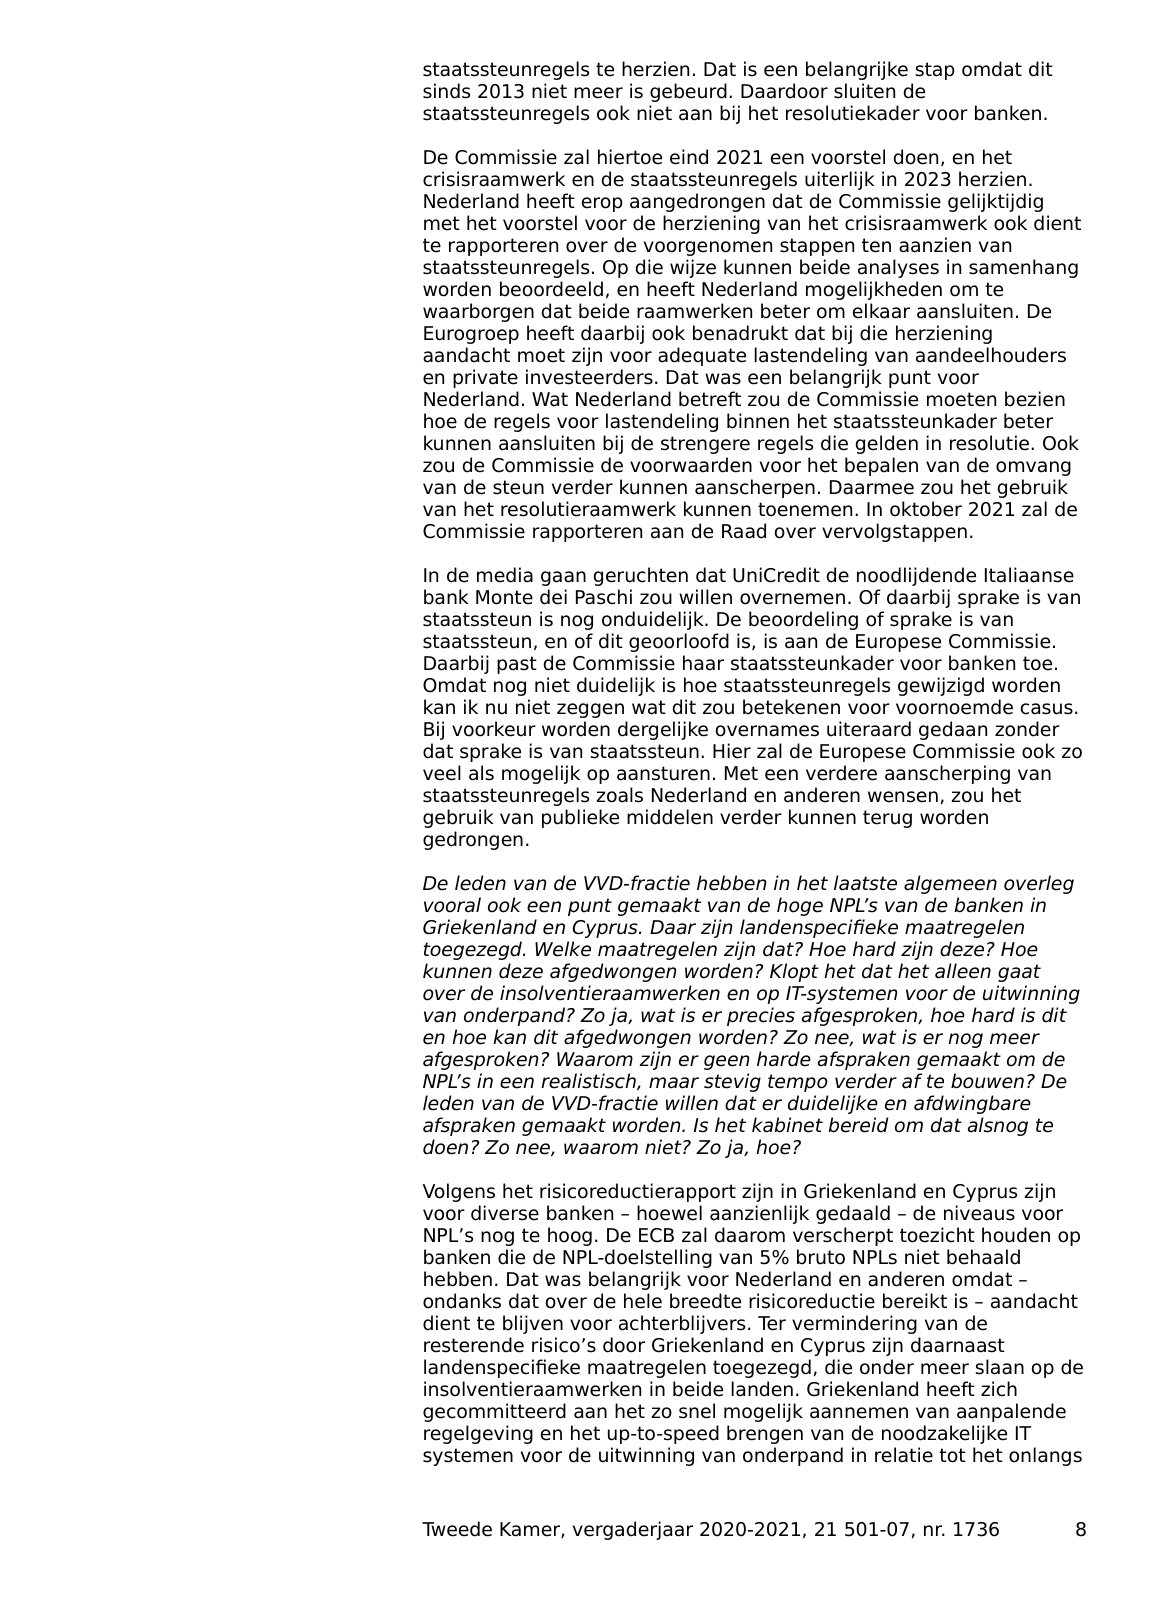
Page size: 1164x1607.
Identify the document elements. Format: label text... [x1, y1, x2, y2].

text In de media gaan geruchten dat UniCredit de noodlijdende Italiaanse bank Monte dei Paschi zou willen overnemen. Of daarbij sprake is van staatssteun is nog onduidelijk. De beoordeling of sprake is van staatssteun, en of dit geoorloofd is, is aan de Europese Commissie. Daarbij past de Commissie haar staatssteunkader voor banken toe. Omdat nog niet duidelijk is hoe staatssteunregels gewijzigd worden kan ik nu niet zeggen wat dit zou betekenen voor voornoemde casus. Bij voorkeur worden dergelijke overnames uiteraard gedaan zonder dat sprake is van staatssteun. Hier zal de Europese Commissie ook zo veel als mogelijk op aansturen. Met een verdere aanscherping van staatssteunregels zoals Nederland en anderen wensen, zou het gebruik van publieke middelen verder kunnen terug worden gedrongen. [422, 565, 1087, 851]
text De Commissie zal hiertoe eind 2021 een voorstel doen, en het crisisraamwerk en de staatssteunregels uiterlijk in 2023 herzien. Nederland heeft erop aangedrongen dat de Commissie gelijktijdig met het voorstel voor de herziening van het crisisraamwerk ook dient te rapporteren over de voorgenomen stappen ten aanzien van staatssteunregels. Op die wijze kunnen beide analyses in samenhang worden beoordeeld, en heeft Nederland mogelijkheden om te waarborgen dat beide raamwerken beter om elkaar aansluiten. De Eurogroep heeft daarbij ook benadrukt dat bij die herziening aandacht moet zijn voor adequate lastendeling van aandeelhouders en private investeerders. Dat was een belangrijk punt voor Nederland. Wat Nederland betreft zou de Commissie moeten bezien hoe de regels voor lastendeling binnen het staatssteunkader beter kunnen aansluiten bij de strengere regels die gelden in resolutie. Ook zou de Commissie de voorwaarden voor het bepalen van de omvang van de steun verder kunnen aanscherpen. Daarmee zou het gebruik van het resolutieraamwerk kunnen toenemen. In oktober 2021 zal de Commissie rapporteren aan de Raad over vervolgstappen. [422, 147, 1087, 543]
text staatssteunregels te herzien. Dat is een belangrijke stap omdat dit sinds 2013 niet meer is gebeurd. Daardoor sluiten de staatssteunregels ook niet aan bij het resolutiekader voor banken. [422, 59, 1087, 125]
text De leden van de VVD-fractie hebben in het laatste algemeen overleg vooral ook een punt gemaakt van de hoge NPL’s van de banken in Griekenland en Cyprus. Daar zijn landenspecifieke maatregelen toegezegd. Welke maatregelen zijn dat? Hoe hard zijn deze? Hoe kunnen deze afgedwongen worden? Klopt het dat het alleen gaat over de insolventieraamwerken en op IT-systemen voor de uitwinning van onderpand? Zo ja, wat is er precies afgesproken, hoe hard is dit en hoe kan dit afgedwongen worden? Zo nee, wat is er nog meer afgesproken? Waarom zijn er geen harde afspraken gemaakt om de NPL’s in een realistisch, maar stevig tempo verder af te bouwen? De leden van de VVD-fractie willen dat er duidelijke en afdwingbare afspraken gemaakt worden. Is het kabinet bereid om dat alsnog te doen? Zo nee, waarom niet? Zo ja, hoe? [422, 873, 1087, 1159]
text Volgens het risicoreductierapport zijn in Griekenland en Cyprus zijn voor diverse banken – hoewel aanzienlijk gedaald – de niveaus voor NPL’s nog te hoog. De ECB zal daarom verscherpt toezicht houden op banken die de NPL-doelstelling van 5% bruto NPLs niet behaald hebben. Dat was belangrijk voor Nederland en anderen omdat – ondanks dat over de hele breedte risicoreductie bereikt is – aandacht dient te blijven voor achterblijvers. Ter vermindering van de resterende risico’s door Griekenland en Cyprus zijn daarnaast landenspecifieke maatregelen toegezegd, die onder meer slaan op de insolventieraamwerken in beide landen. Griekenland heeft zich gecommitteerd aan het zo snel mogelijk aannemen van aanpalende regelgeving en het up-to-speed brengen van de noodzakelijke IT systemen voor de uitwinning van onderpand in relatie tot het onlangs [422, 1181, 1087, 1467]
